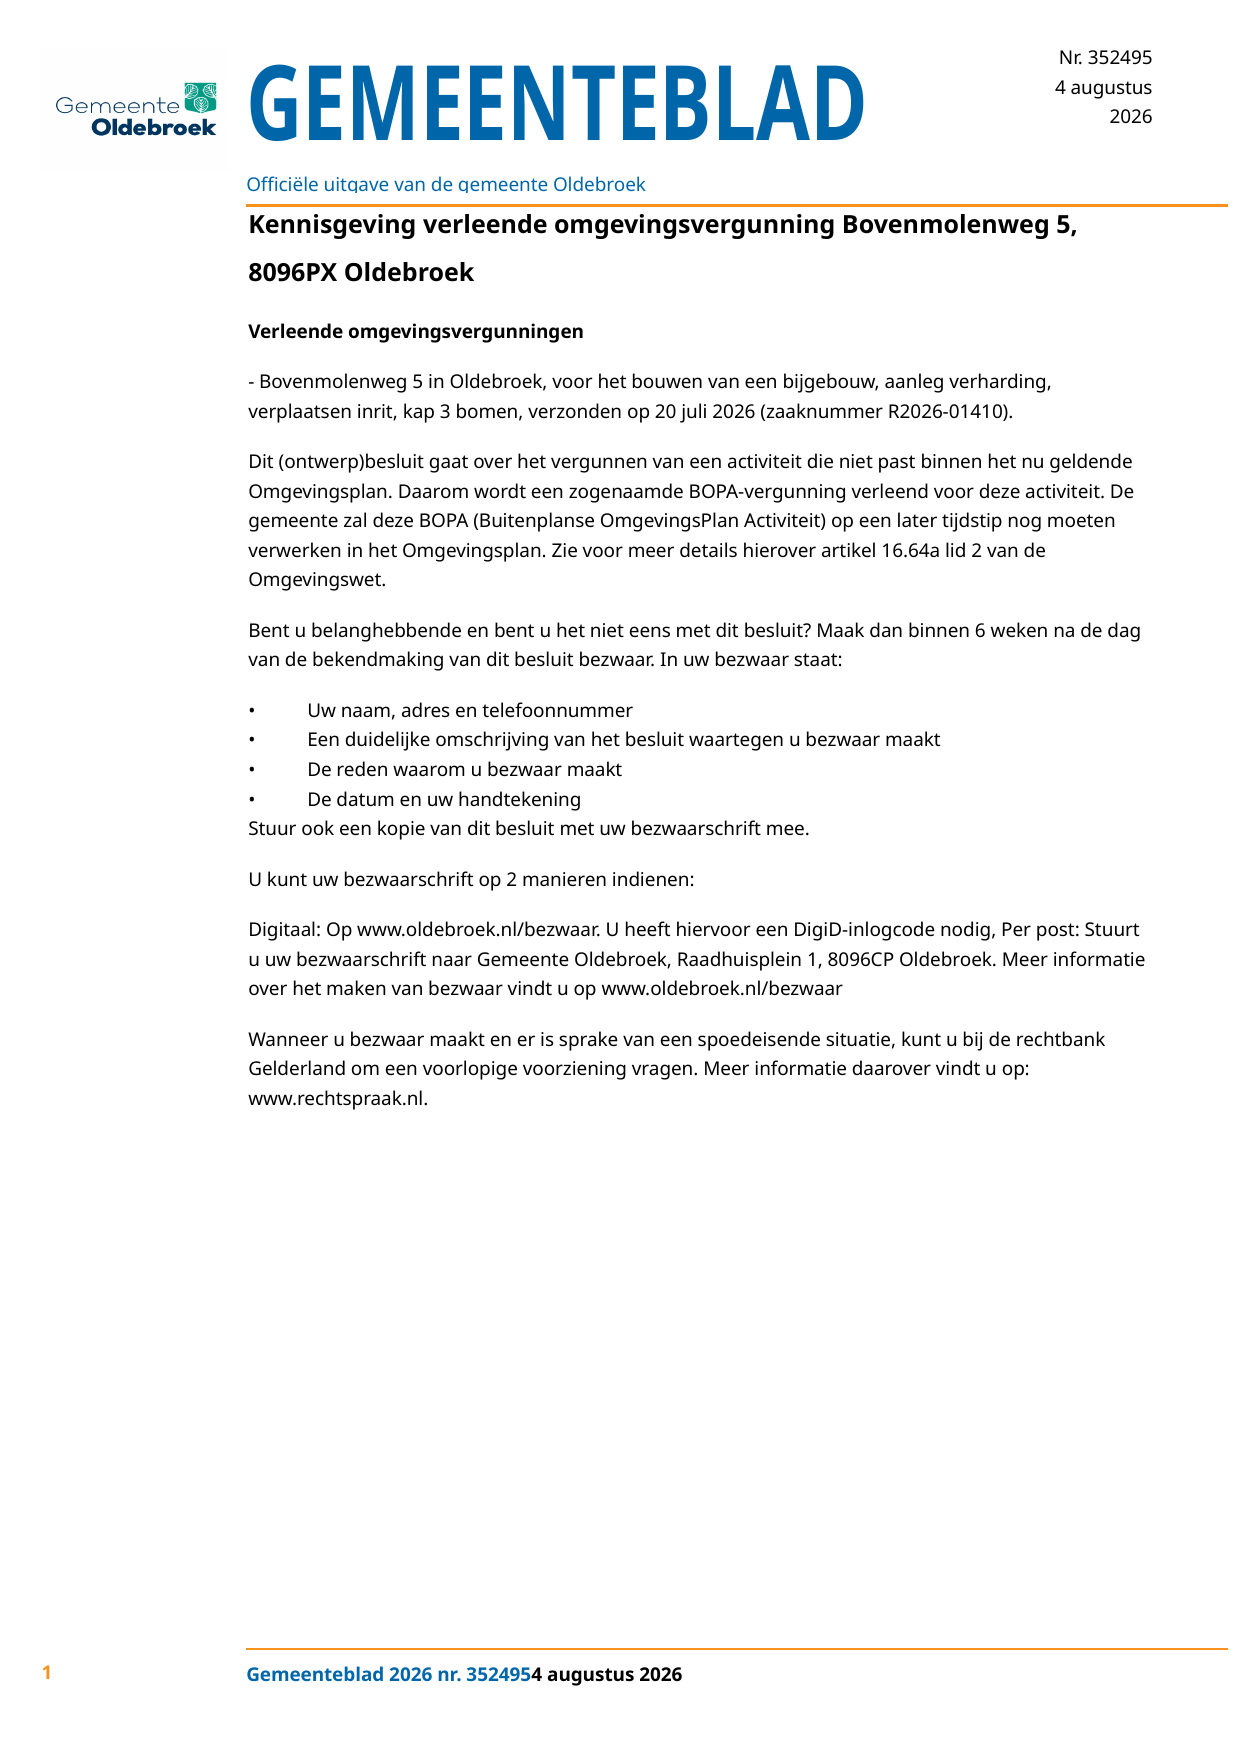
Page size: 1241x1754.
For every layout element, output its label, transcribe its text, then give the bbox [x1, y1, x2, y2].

list De datum en uw handtekening [248, 786, 1152, 812]
list De reden waarom u bezwaar maakt [248, 756, 1152, 782]
text Kennisgeving verleende omgevingsvergunning Bovenmolenweg 5, 8096PX Oldebroek [248, 207, 1152, 288]
list Een duidelijke omschrijving van het besluit waartegen u bezwaar maakt [248, 727, 1152, 752]
picture [41, 47, 231, 172]
text Dit (ontwerp)besluit gaat over het vergunnen van een activiteit die niet past binnen het nu geldende Omgevingsplan. Daarom wordt een zogenaamde BOPA-vergunning verleend voor deze activiteit. De gemeente zal deze BOPA (Buitenplanse OmgevingsPlan Activiteit) op een later tijdstip nog moeten verwerken in het Omgevingsplan. Zie voor meer details hierover artikel 16.64a lid 2 van de Omgevingswet. [248, 448, 1152, 592]
text Wanneer u bezwaar maakt en er is sprake van een spoedeisende situatie, kunt u bij de rechtbank Gelderland om een voorlopige voorziening vragen. Meer informatie daarover vindt u op: www.rechtspraak.nl. [248, 1026, 1152, 1111]
text Digitaal: Op www.oldebroek.nl/bezwaar. U heeft hiervoor een DigiD-inlogcode nodig, Per post: Stuurt u uw bezwaarschrift naar Gemeente Oldebroek, Raadhuisplein 1, 8096CP Oldebroek. Meer informatie over het maken van bezwaar vindt u op www.oldebroek.nl/bezwaar [248, 916, 1152, 1001]
text Verleende omgevingsvergunningen [248, 318, 1152, 344]
text Bent u belanghebbende en bent u het niet eens met dit besluit? Maak dan binnen 6 weken na de dag van de bekendmaking van dit besluit bezwaar. In uw bezwaar staat: [248, 617, 1152, 672]
list Uw naam, adres en telefoonnummer [248, 697, 1152, 723]
text Stuur ook een kopie van dit besluit met uw bezwaarschrift mee. [248, 815, 1152, 841]
text - Bovenmolenweg 5 in Oldebroek, voor het bouwen van een bijgebouw, aanleg verharding, verplaatsen inrit, kap 3 bomen, verzonden op 20 juli 2026 (zaaknummer R2026-01410). [248, 368, 1152, 424]
text U kunt uw bezwaarschrift op 2 manieren indienen: [248, 866, 1152, 892]
